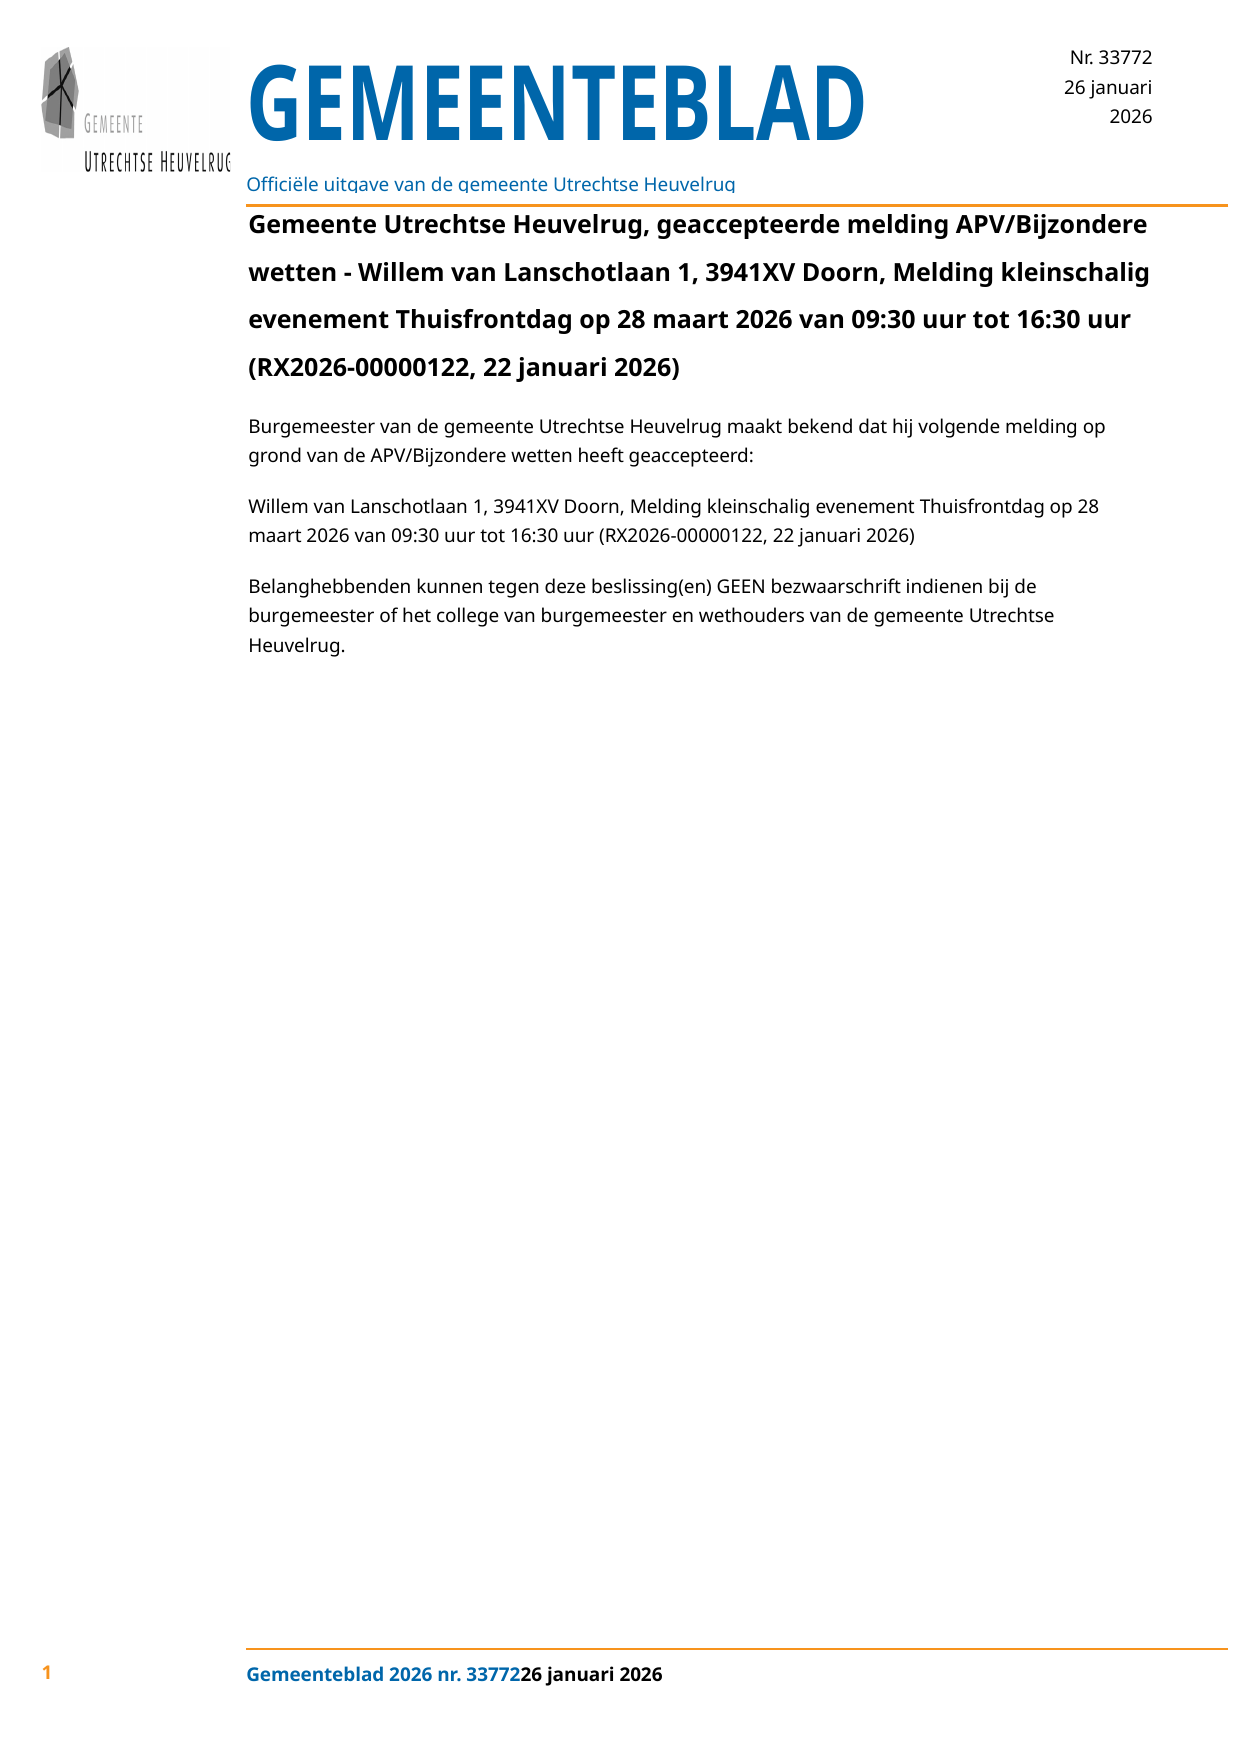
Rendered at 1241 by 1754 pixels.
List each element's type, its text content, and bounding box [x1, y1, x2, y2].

text Belanghebbenden kunnen tegen deze beslissing(en) GEEN bezwaarschrift indienen bij de burgemeester of het college van burgemeester en wethouders van de gemeente Utrechtse Heuvelrug. [248, 573, 1152, 658]
picture [41, 47, 231, 172]
text Willem van Lanschotlaan 1, 3941XV Doorn, Melding kleinschalig evenement Thuisfrontdag op 28 maart 2026 van 09:30 uur tot 16:30 uur (RX2026-00000122, 22 januari 2026) [248, 493, 1152, 548]
text Gemeente Utrechtse Heuvelrug, geaccepteerde melding APV/Bijzondere wetten - Willem van Lanschotlaan 1, 3941XV Doorn, Melding kleinschalig evenement Thuisfrontdag op 28 maart 2026 van 09:30 uur tot 16:30 uur (RX2026-00000122, 22 januari 2026) [248, 207, 1152, 384]
text Burgemeester van de gemeente Utrechtse Heuvelrug maakt bekend dat hij volgende melding op grond van de APV/Bijzondere wetten heeft geaccepteerd: [248, 413, 1152, 468]
